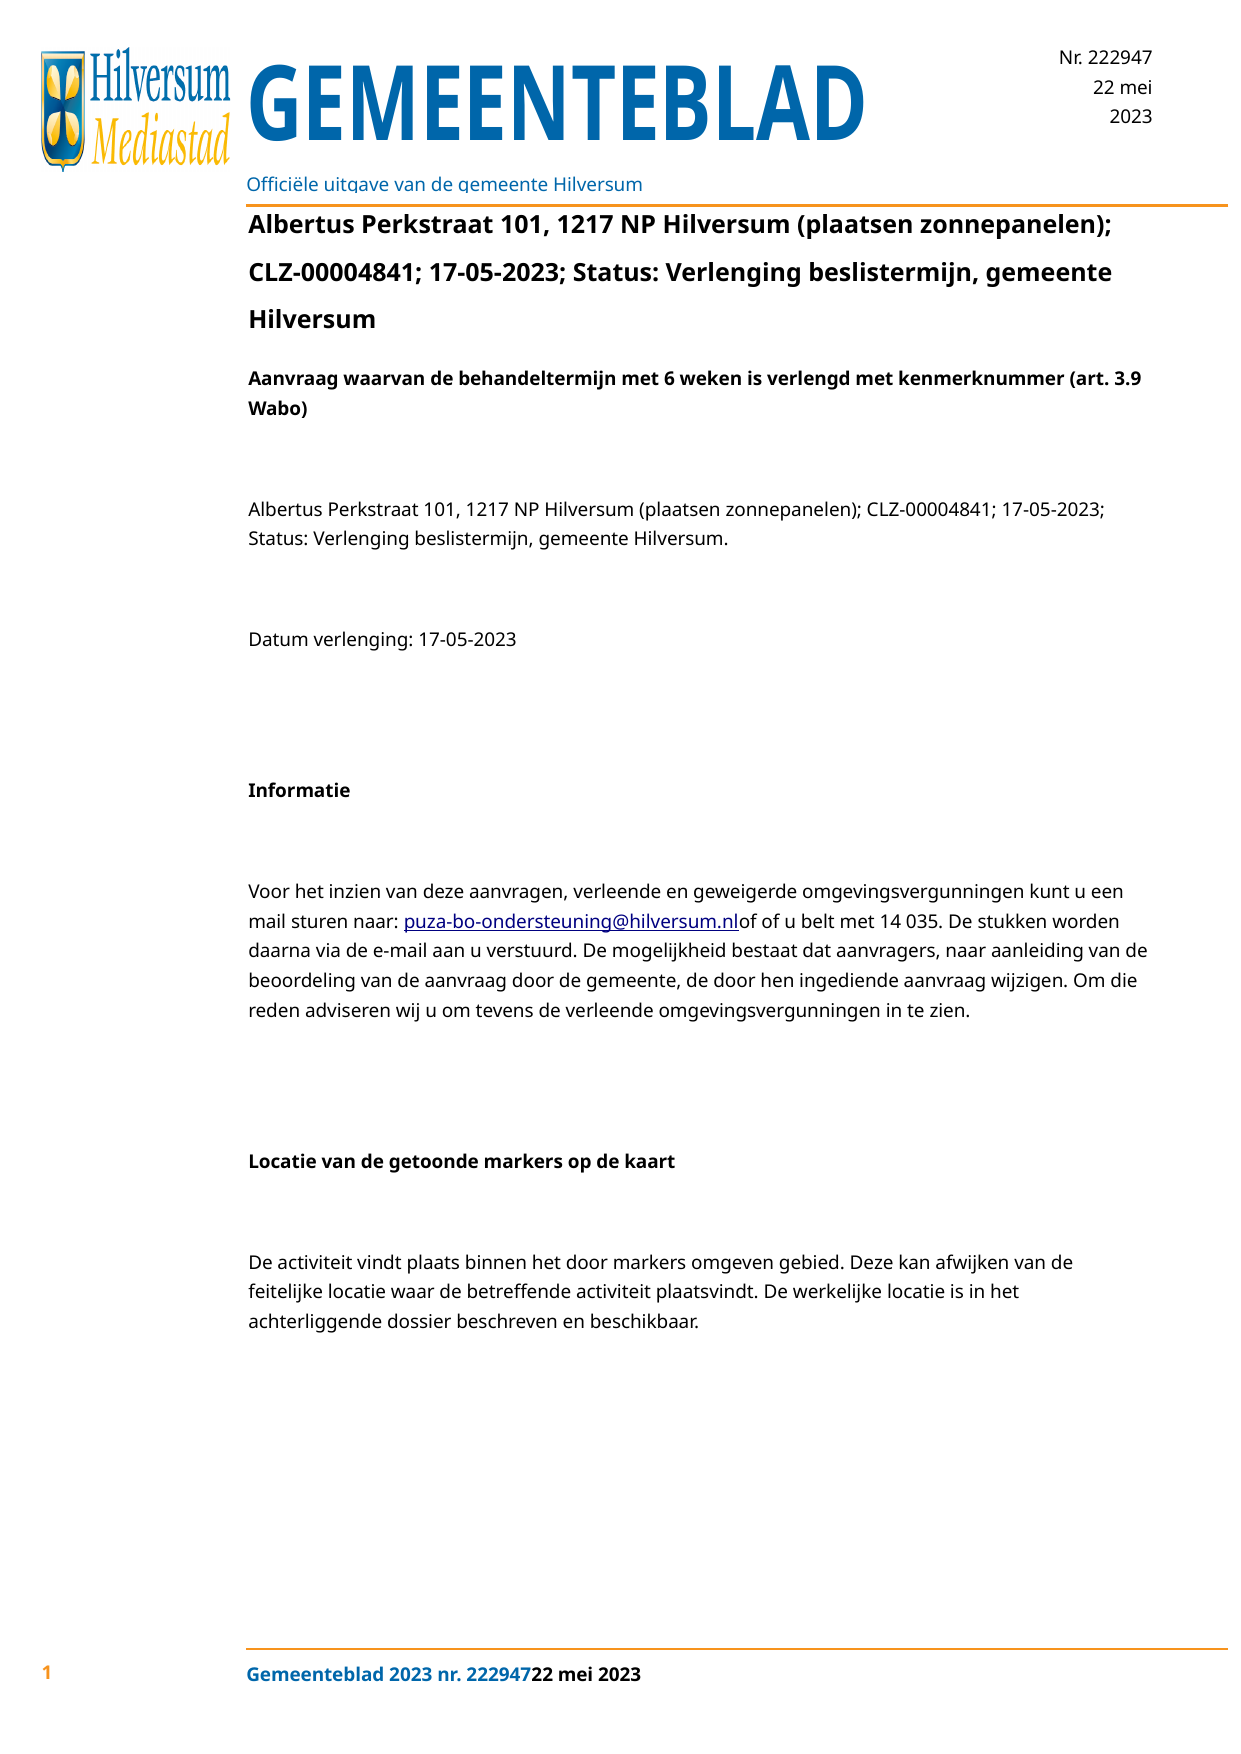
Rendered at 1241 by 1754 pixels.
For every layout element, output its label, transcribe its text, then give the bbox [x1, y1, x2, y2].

text Datum verlenging: 17-05-2023 [248, 626, 1152, 652]
text Voor het inzien van deze aanvragen, verleende en geweigerde omgevingsvergunningen kunt u een mail sturen naar: puza-bo-ondersteuning@hilversum.nlof of u belt met 14 035. De stukken worden daarna via de e-mail aan u verstuurd. De mogelijkheid bestaat dat aanvragers, naar aanleiding van de beoordeling van de aanvraag door de gemeente, de door hen ingediende aanvraag wijzigen. Om die reden adviseren wij u om tevens de verleende omgevingsvergunningen in te zien. [248, 878, 1152, 1022]
text Informatie [248, 778, 1152, 803]
text Aanvraag waarvan de behandeltermijn met 6 weken is verlengd met kenmerknummer (art. 3.9 Wabo) [248, 366, 1152, 421]
text De activiteit vindt plaats binnen het door markers omgeven gebied. Deze kan afwijken van de feitelijke locatie waar de betreffende activiteit plaatsvindt. De werkelijke locatie is in het achterliggende dossier beschreven en beschikbaar. [248, 1249, 1152, 1334]
picture [41, 47, 231, 172]
text Albertus Perkstraat 101, 1217 NP Hilversum (plaatsen zonnepanelen); CLZ-00004841; 17-05-2023; Status: Verlenging beslistermijn, gemeente Hilversum [248, 207, 1152, 336]
text Albertus Perkstraat 101, 1217 NP Hilversum (plaatsen zonnepanelen); CLZ-00004841; 17-05-2023; Status: Verlenging beslistermijn, gemeente Hilversum. [248, 496, 1152, 551]
text Locatie van de getoonde markers op de kaart [248, 1148, 1152, 1174]
